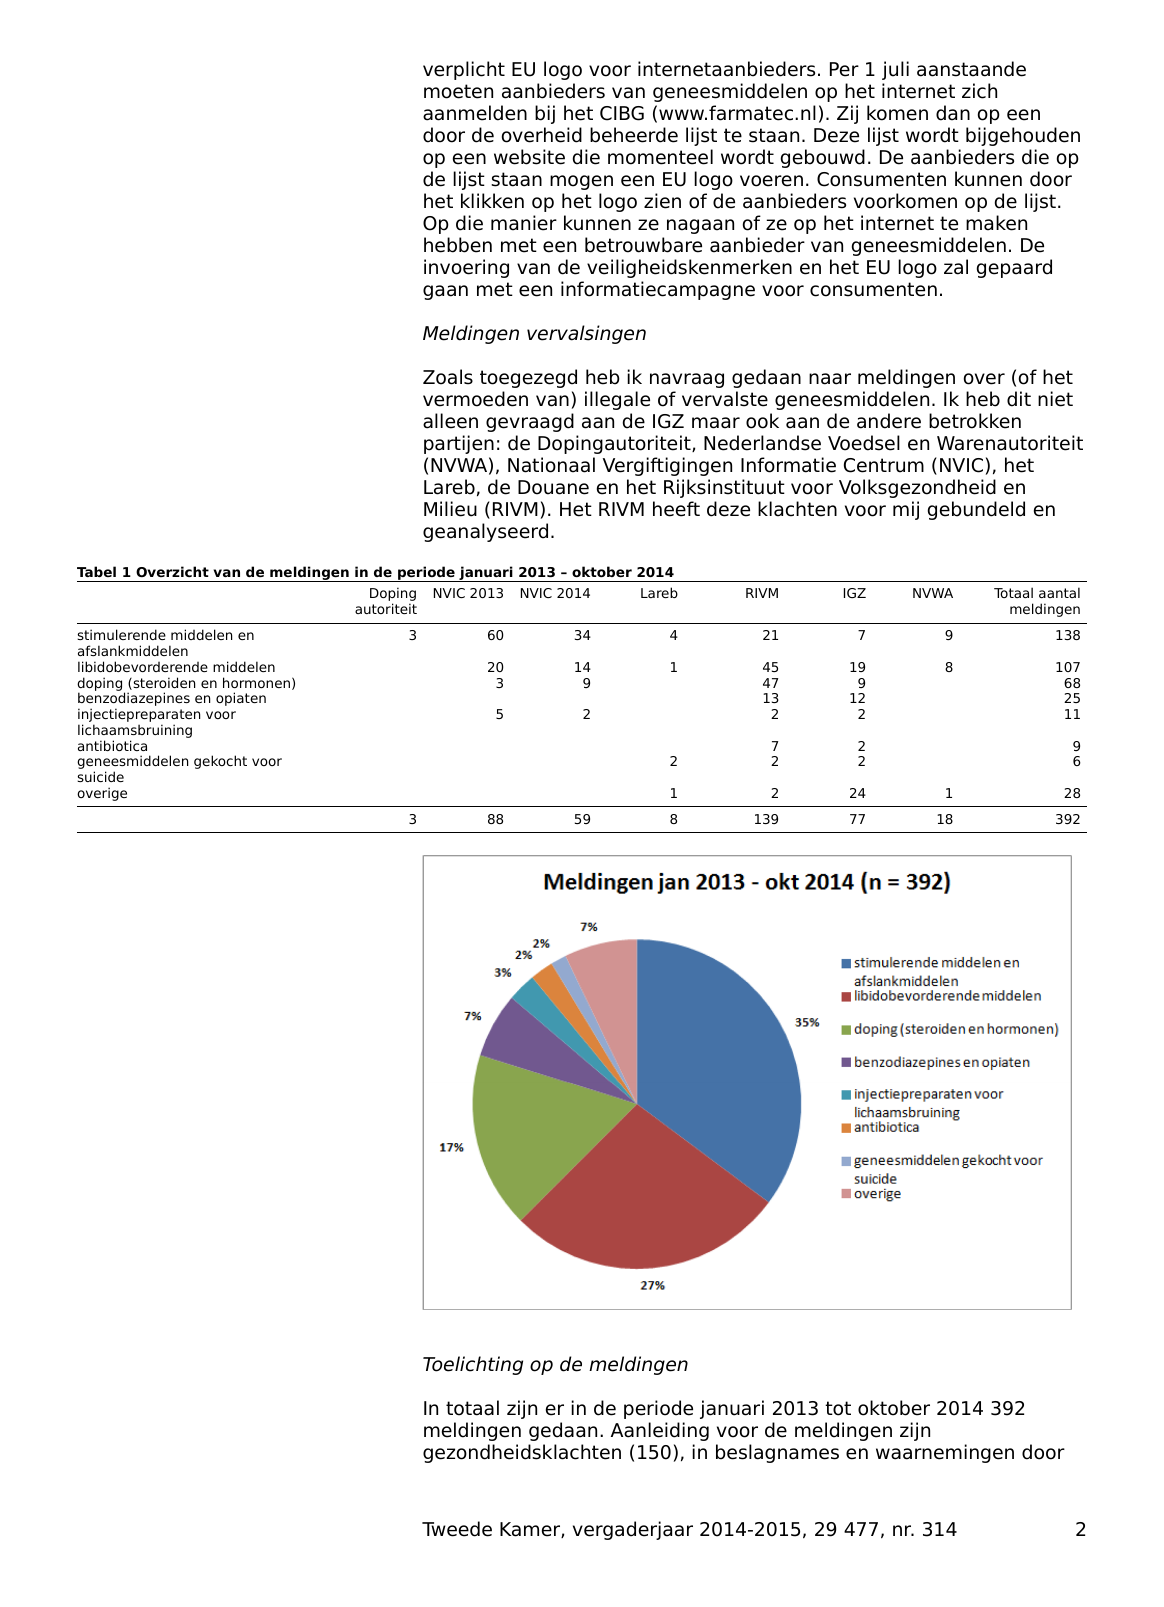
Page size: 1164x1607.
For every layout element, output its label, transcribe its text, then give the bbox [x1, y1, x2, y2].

table_cell [510, 786, 597, 806]
table_cell [597, 675, 684, 691]
table_cell NVWA [872, 582, 959, 622]
table_cell [77, 807, 307, 832]
table_cell 2 [785, 738, 872, 754]
table_cell Doping autoriteit [308, 582, 423, 622]
table_cell [308, 707, 423, 738]
table_cell 7 [684, 738, 785, 754]
table_cell 59 [510, 807, 597, 832]
table_cell [597, 707, 684, 738]
table_cell 4 [597, 624, 684, 660]
table_cell 9 [959, 738, 1087, 754]
picture [422, 855, 1072, 1310]
text Zoals toegezegd heb ik navraag gedaan naar meldingen over (of het vermoeden van) illegale of vervalste geneesmiddelen. Ik heb dit niet alleen gevraagd aan de IGZ maar ook aan de andere betrokken partijen: de Dopingautoriteit, Nederlandse Voedsel en Warenautoriteit (NVWA), Nationaal Vergiftigingen Informatie Centrum (NVIC), het Lareb, de Douane en het Rijksinstituut voor Volksgezondheid en Milieu (RIVM). Het RIVM heeft deze klachten voor mij gebundeld en geanalyseerd. [422, 367, 1087, 543]
table_cell benzodiazepines en opiaten [77, 691, 307, 707]
table_cell 8 [872, 660, 959, 675]
table_cell 60 [423, 624, 510, 660]
table_cell [423, 786, 510, 806]
table_cell 9 [510, 675, 597, 691]
table_cell libidobevorderende middelen [77, 660, 307, 675]
table_cell 107 [959, 660, 1087, 675]
table_cell 11 [959, 707, 1087, 738]
table_cell NVIC 2014 [510, 582, 597, 622]
table_cell 77 [785, 807, 872, 832]
table_cell injectiepreparaten voor lichaamsbruining [77, 707, 307, 738]
subtitle Toelichting op de meldingen [422, 1354, 1087, 1376]
table_cell [77, 582, 307, 622]
table_cell 45 [684, 660, 785, 675]
table_cell [872, 675, 959, 691]
table_cell [308, 660, 423, 675]
table_cell Totaal aantal meldingen [959, 582, 1087, 622]
table_cell 2 [684, 707, 785, 738]
table_cell [308, 786, 423, 806]
table_cell NVIC 2013 [423, 582, 510, 622]
table_cell 5 [423, 707, 510, 738]
table_cell 28 [959, 786, 1087, 806]
table_cell doping (steroiden en hormonen) [77, 675, 307, 691]
table_cell 2 [684, 786, 785, 806]
table_cell 2 [785, 707, 872, 738]
table_cell 2 [785, 754, 872, 786]
table_cell [872, 707, 959, 738]
table_cell 2 [597, 754, 684, 786]
table_cell 139 [684, 807, 785, 832]
table_cell 138 [959, 624, 1087, 660]
table_cell 24 [785, 786, 872, 806]
table_cell [308, 754, 423, 786]
table_cell 3 [308, 624, 423, 660]
table_cell 47 [684, 675, 785, 691]
table_cell overige [77, 786, 307, 806]
table_cell 88 [423, 807, 510, 832]
table_cell [510, 738, 597, 754]
table_cell [423, 691, 510, 707]
table_cell [308, 691, 423, 707]
table_cell [423, 738, 510, 754]
table_cell geneesmiddelen gekocht voor suicide [77, 754, 307, 786]
table_cell 68 [959, 675, 1087, 691]
table_cell [597, 738, 684, 754]
text In totaal zijn er in de periode januari 2013 tot oktober 2014 392 meldingen gedaan. Aanleiding voor de meldingen zijn gezondheidsklachten (150), in beslagnames en waarnemingen door [422, 1398, 1087, 1464]
table_cell 9 [785, 675, 872, 691]
table_cell 25 [959, 691, 1087, 707]
table_cell 12 [785, 691, 872, 707]
table_cell [423, 754, 510, 786]
table_cell 392 [959, 807, 1087, 832]
table_cell 1 [597, 660, 684, 675]
table_cell stimulerende middelen en afslankmiddelen [77, 624, 307, 660]
table_cell [872, 691, 959, 707]
table_cell 6 [959, 754, 1087, 786]
table_cell RIVM [684, 582, 785, 622]
table_cell 8 [597, 807, 684, 832]
table_cell 13 [684, 691, 785, 707]
subtitle Meldingen vervalsingen [422, 323, 1087, 345]
table_cell [510, 691, 597, 707]
table_cell [872, 738, 959, 754]
table_cell 9 [872, 624, 959, 660]
text verplicht EU logo voor internetaanbieders. Per 1 juli aanstaande moeten aanbieders van geneesmiddelen op het internet zich aanmelden bij het CIBG (www.farmatec.nl). Zij komen dan op een door de overheid beheerde lijst te staan. Deze lijst wordt bijgehouden op een website die momenteel wordt gebouwd. De aanbieders die op de lijst staan mogen een EU logo voeren. Consumenten kunnen door het klikken op het logo zien of de aanbieders voorkomen op de lijst. Op die manier kunnen ze nagaan of ze op het internet te maken hebben met een betrouwbare aanbieder van geneesmiddelen. De invoering van de veiligheidskenmerken en het EU logo zal gepaard gaan met een informatiecampagne voor consumenten. [422, 59, 1087, 301]
table_cell 7 [785, 624, 872, 660]
table_cell 1 [597, 786, 684, 806]
table_header Tabel 1 Overzicht van de meldingen in de periode januari 2013 – oktober 2014 [77, 565, 1087, 581]
table_cell 34 [510, 624, 597, 660]
table_cell 2 [684, 754, 785, 786]
table_cell 20 [423, 660, 510, 675]
table_cell 2 [510, 707, 597, 738]
table_cell [308, 675, 423, 691]
table_cell [308, 738, 423, 754]
table_cell IGZ [785, 582, 872, 622]
table_cell 18 [872, 807, 959, 832]
table_cell 3 [308, 807, 423, 832]
table_cell 14 [510, 660, 597, 675]
table_cell 3 [423, 675, 510, 691]
table_cell [597, 691, 684, 707]
table_cell antibiotica [77, 738, 307, 754]
table_cell [510, 754, 597, 786]
table_cell 21 [684, 624, 785, 660]
table_cell 19 [785, 660, 872, 675]
table_cell [872, 754, 959, 786]
table_cell Lareb [597, 582, 684, 622]
table_cell 1 [872, 786, 959, 806]
